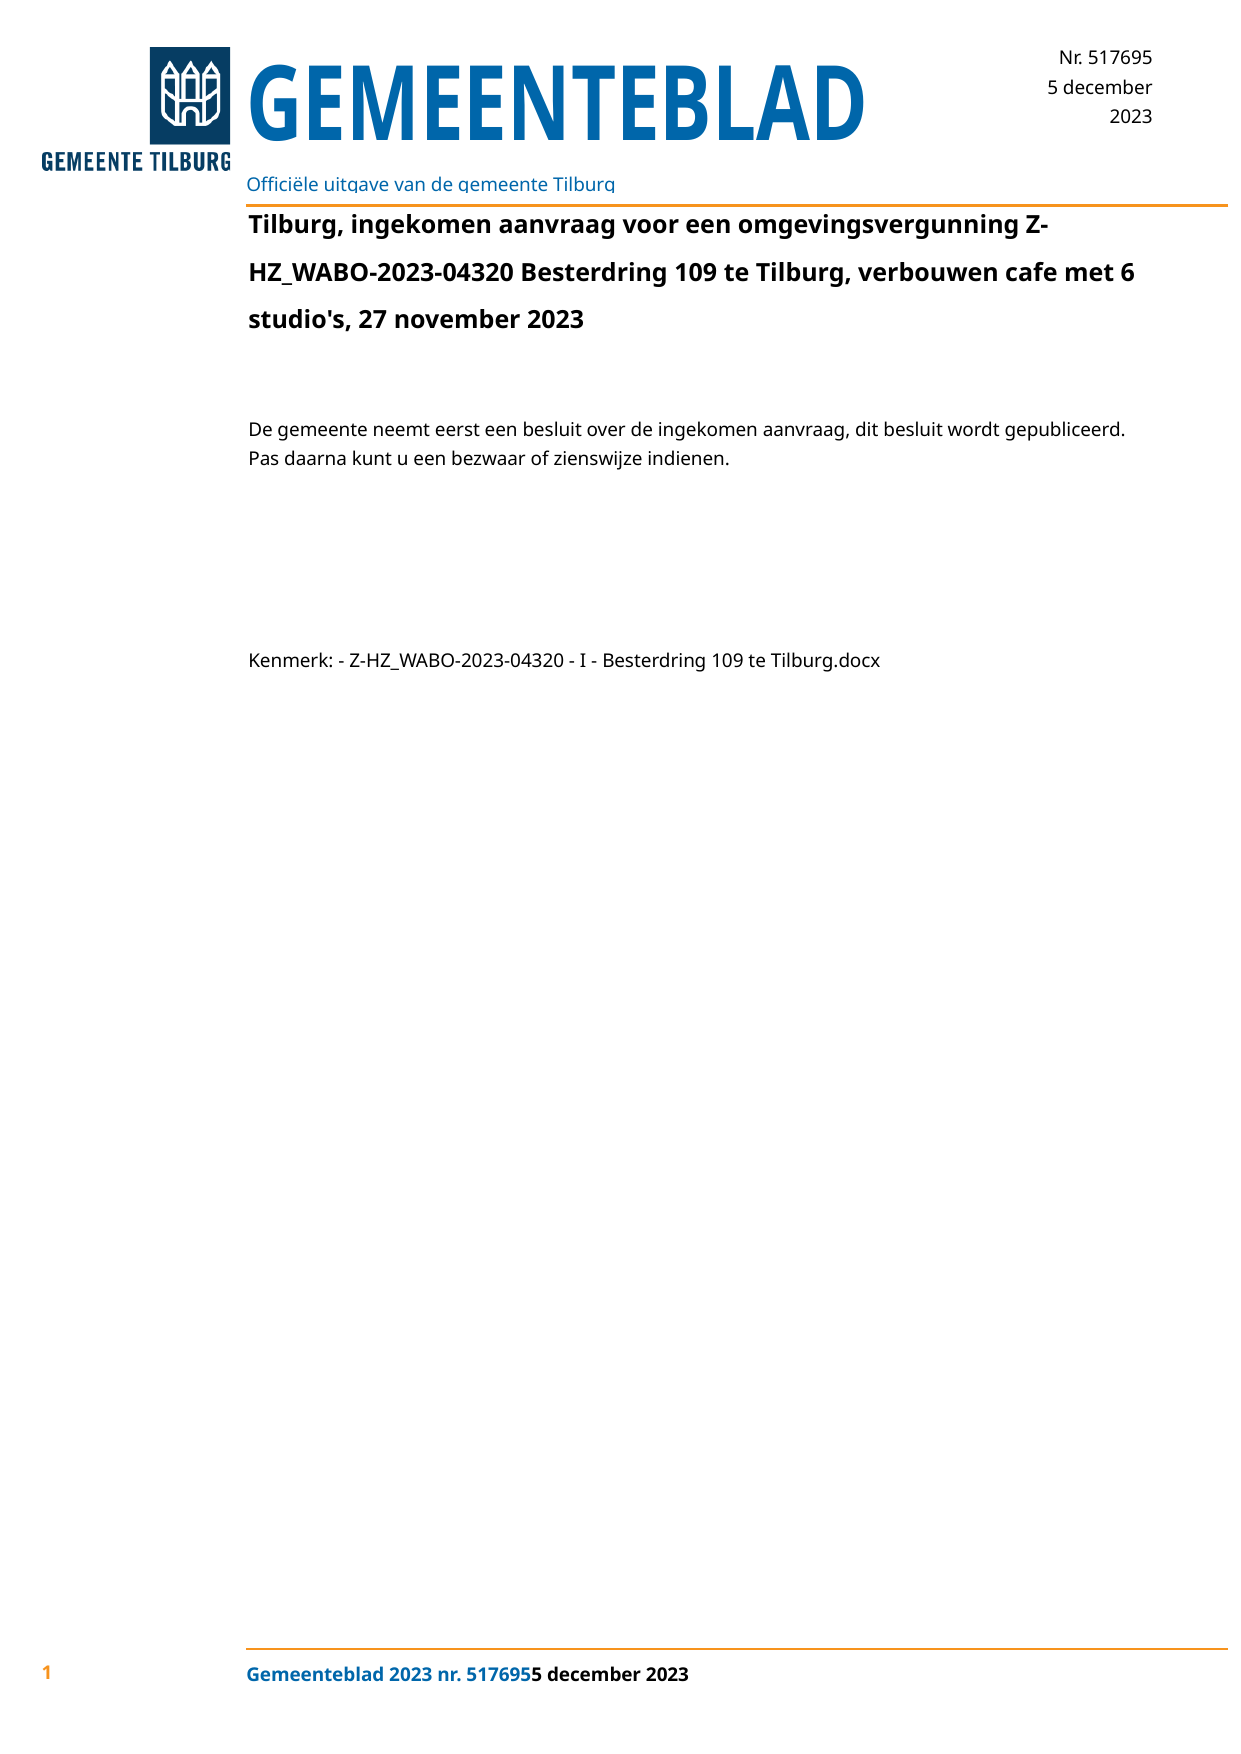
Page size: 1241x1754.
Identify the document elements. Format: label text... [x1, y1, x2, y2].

text Kenmerk: - Z-HZ_WABO-2023-04320 - I - Besterdring 109 te Tilburg.docx [248, 647, 1152, 673]
picture [41, 47, 231, 172]
text Tilburg, ingekomen aanvraag voor een omgevingsvergunning Z-HZ_WABO-2023-04320 Besterdring 109 te Tilburg, verbouwen cafe met 6 studio's, 27 november 2023 [248, 207, 1152, 336]
text De gemeente neemt eerst een besluit over de ingekomen aanvraag, dit besluit wordt gepubliceerd. Pas daarna kunt u een bezwaar of zienswijze indienen. [248, 416, 1152, 471]
